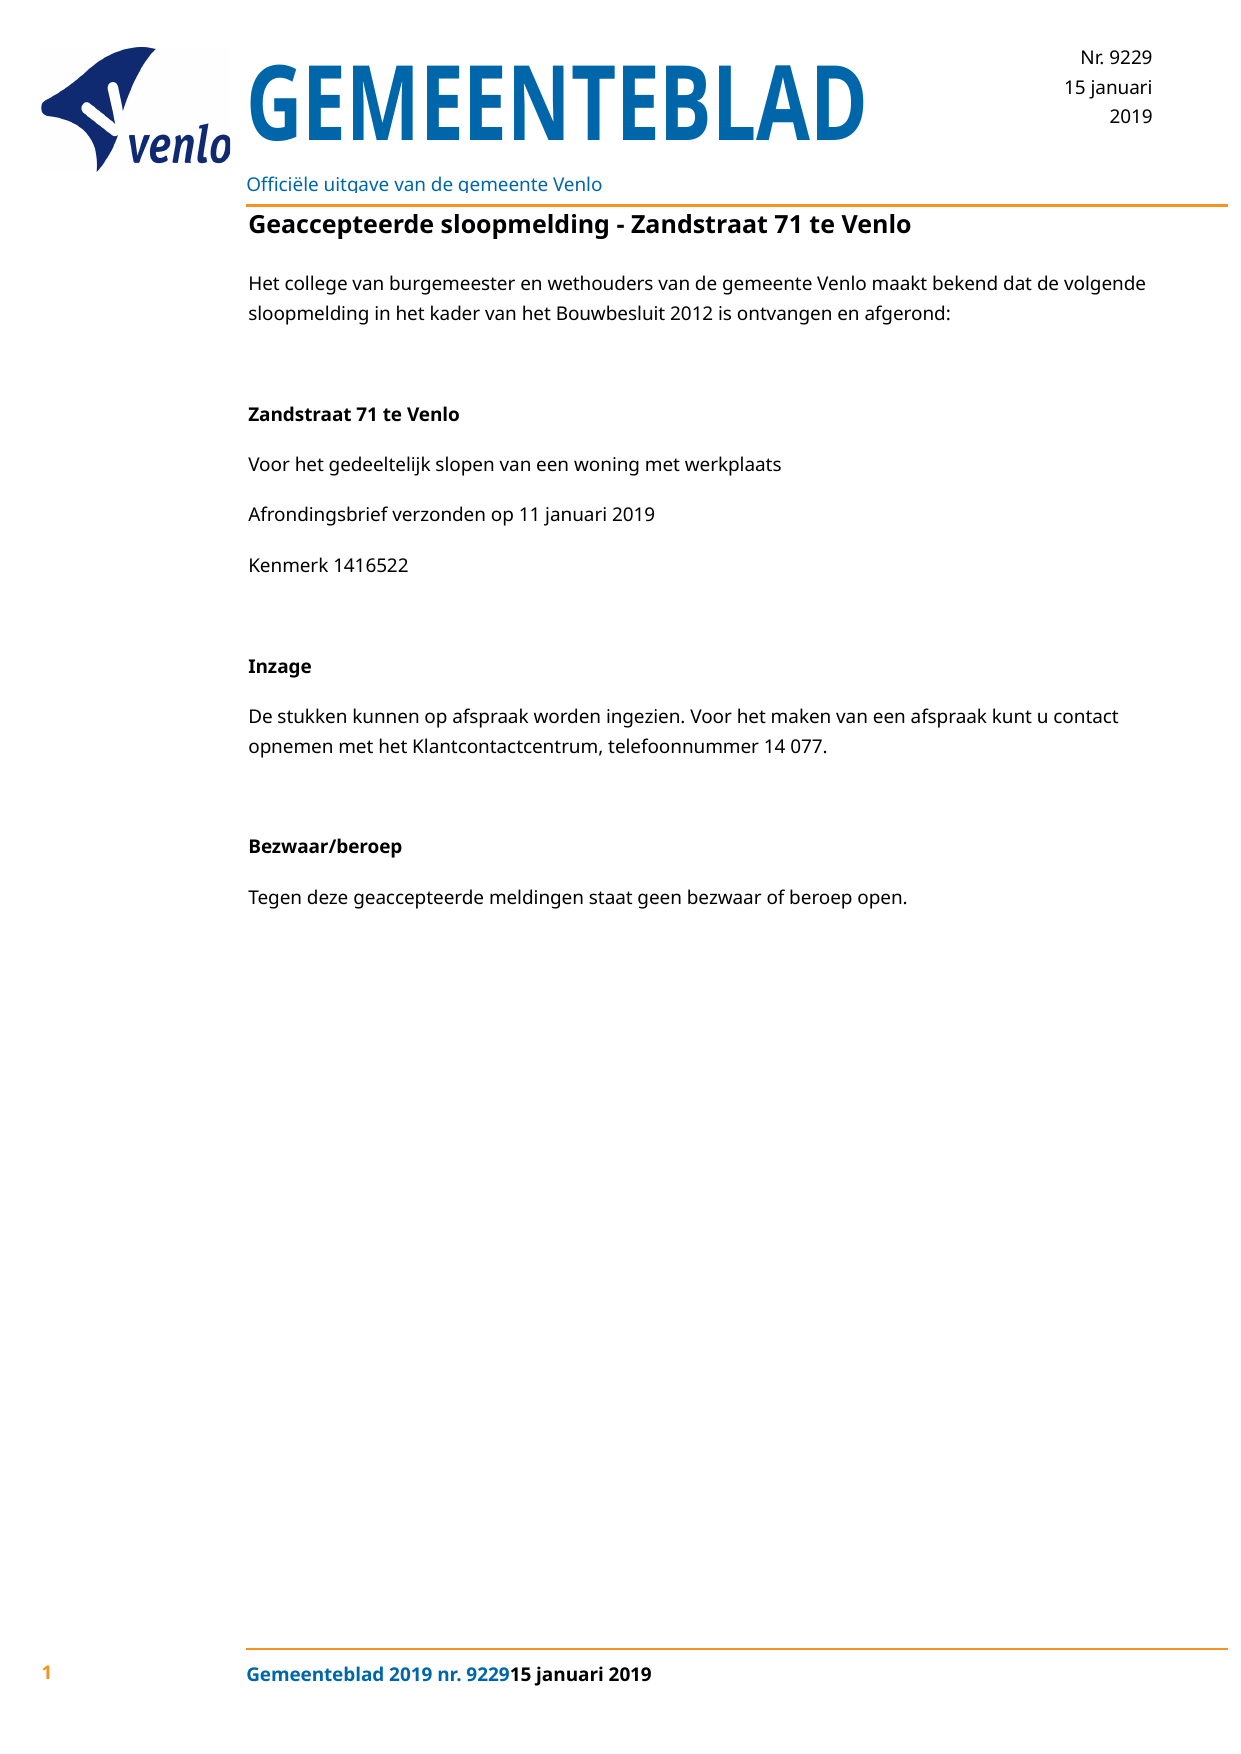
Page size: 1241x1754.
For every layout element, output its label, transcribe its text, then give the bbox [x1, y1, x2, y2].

text Bezwaar/beroep [248, 834, 1152, 859]
text Zandstraat 71 te Venlo [248, 401, 1152, 426]
text Kenmerk 1416522 [248, 552, 1152, 578]
text De stukken kunnen op afspraak worden ingezien. Voor het maken van een afspraak kunt u contact opnemen met het Klantcontactcentrum, telefoonnummer 14 077. [248, 703, 1152, 758]
text Afrondingsbrief verzonden op 11 januari 2019 [248, 502, 1152, 527]
text Geaccepteerde sloopmelding - Zandstraat 71 te Venlo [248, 207, 1152, 241]
text Voor het gedeeltelijk slopen van een woning met werkplaats [248, 451, 1152, 477]
picture [41, 47, 231, 172]
text Inzage [248, 653, 1152, 678]
text Tegen deze geaccepteerde meldingen staat geen bezwaar of beroep open. [248, 884, 1152, 910]
text Het college van burgemeester en wethouders van de gemeente Venlo maakt bekend dat de volgende sloopmelding in het kader van het Bouwbesluit 2012 is ontvangen en afgerond: [248, 270, 1152, 326]
